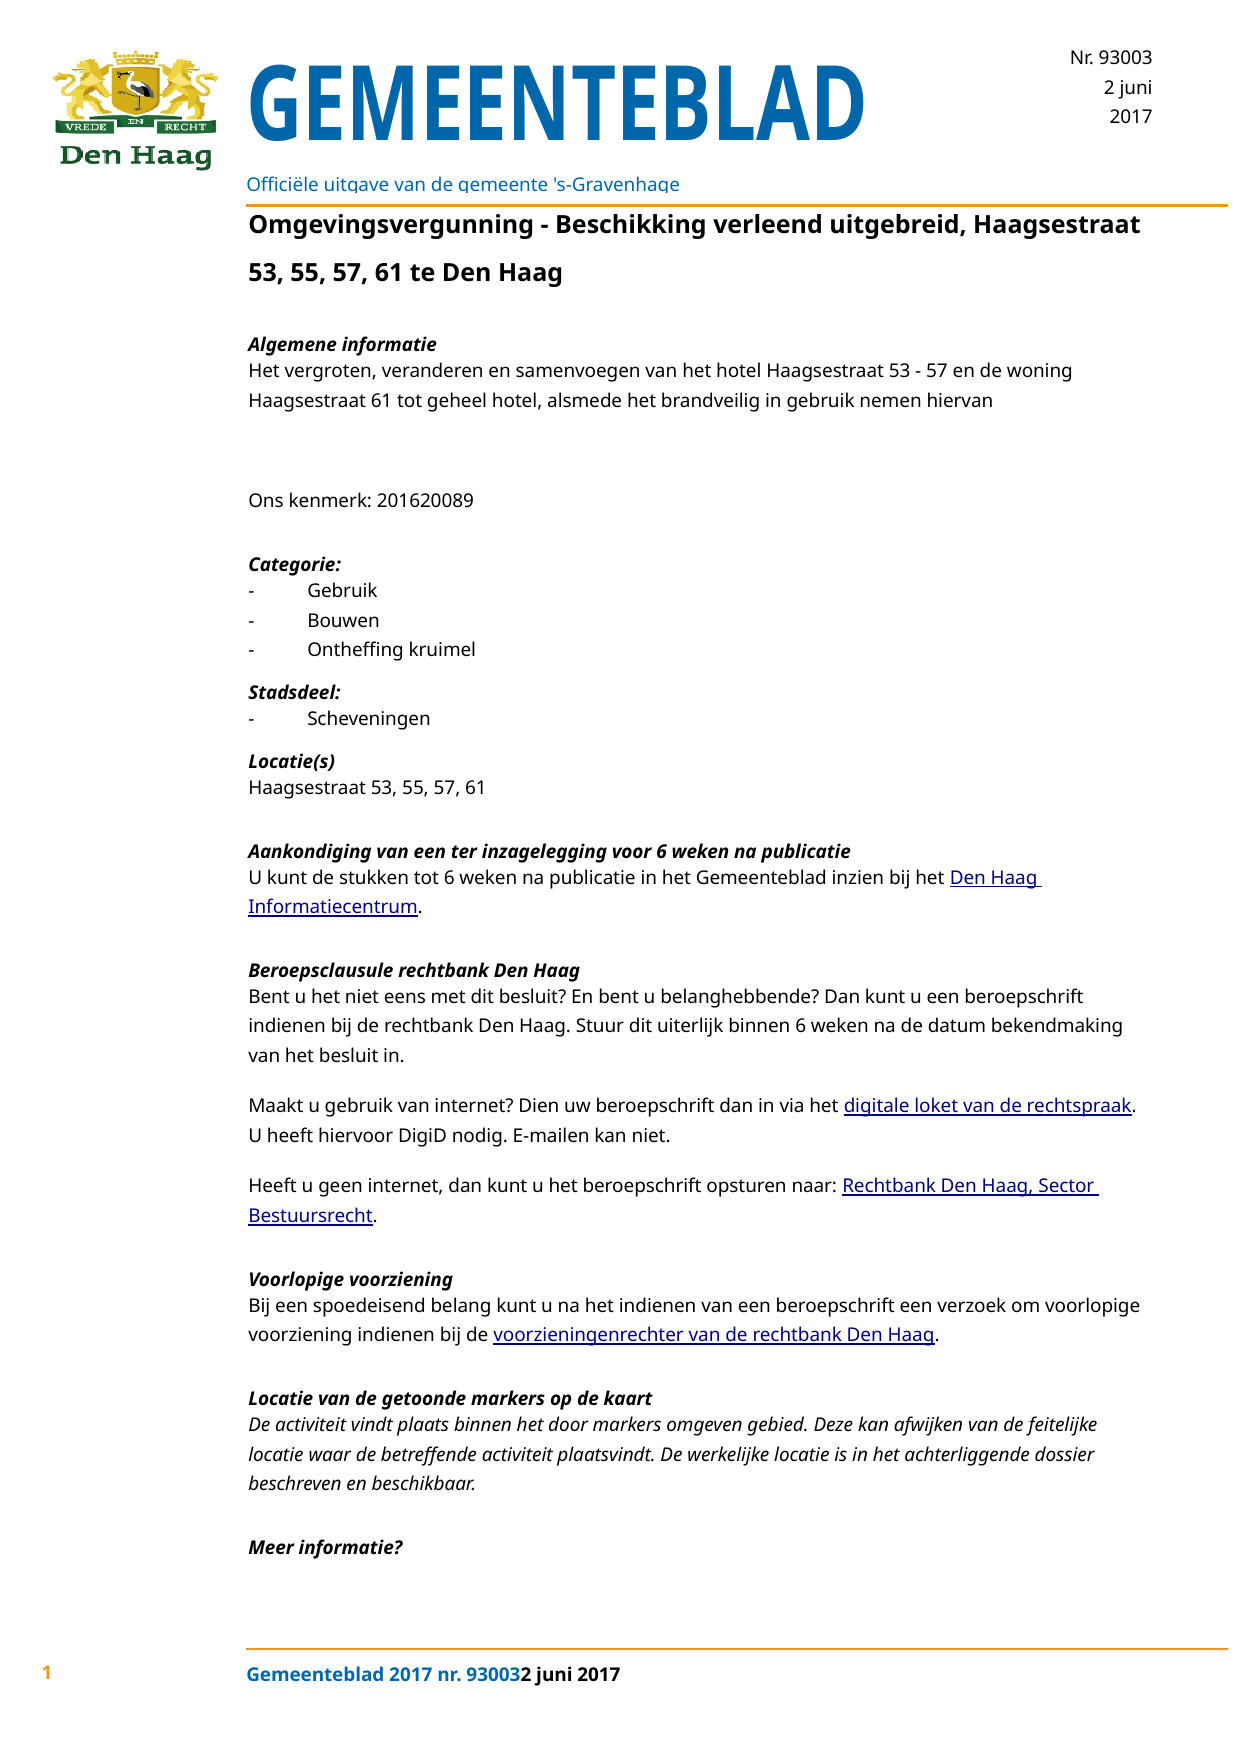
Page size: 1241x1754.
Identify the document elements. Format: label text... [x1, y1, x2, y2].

text Locatie van de getoonde markers op de kaart [248, 1386, 1152, 1411]
text Voorlopige voorziening [248, 1266, 1152, 1292]
text Aankondiging van een ter inzagelegging voor 6 weken na publicatie [248, 838, 1152, 864]
text Het vergroten, veranderen en samenvoegen van het hotel Haagsestraat 53 - 57 en de woning Haagsestraat 61 tot geheel hotel, alsmede het brandveilig in gebruik nemen hiervan [248, 357, 1152, 412]
text Omgevingsvergunning - Beschikking verleend uitgebreid, Haagsestraat 53, 55, 57, 61 te Den Haag [248, 207, 1152, 288]
list Ontheffing kruimel [248, 636, 1152, 662]
text Algemene informatie [248, 331, 1152, 357]
text U kunt de stukken tot 6 weken na publicatie in het Gemeenteblad inzien bij het Den Haag Informatiecentrum. [248, 864, 1152, 919]
list Scheveningen [248, 705, 1152, 731]
text De activiteit vindt plaats binnen het door markers omgeven gebied. Deze kan afwijken van de feitelijke locatie waar de betreffende activiteit plaatsvindt. De werkelijke locatie is in het achterliggende dossier beschreven en beschikbaar. [248, 1411, 1152, 1496]
text Bij een spoedeisend belang kunt u na het indienen van een beroepschrift een verzoek om voorlopige voorziening indienen bij de voorzieningenrechter van de rechtbank Den Haag. [248, 1292, 1152, 1347]
text Ons kenmerk: 201620089 [248, 488, 1152, 513]
text Beroepsclausule rechtbank Den Haag [248, 957, 1152, 983]
text Maakt u gebruik van internet? Dien uw beroepschrift dan in via het digitale loket van de rechtspraak. U heeft hiervoor DigiD nodig. E-mailen kan niet. [248, 1093, 1152, 1148]
list Bouwen [248, 607, 1152, 633]
text Haagsestraat 53, 55, 57, 61 [248, 774, 1152, 800]
text Locatie(s) [248, 748, 1152, 774]
text Meer informatie? [248, 1534, 1152, 1560]
picture [41, 47, 231, 172]
text Heeft u geen internet, dan kunt u het beroepschrift opsturen naar: Rechtbank Den Haag, Sector Bestuursrecht. [248, 1173, 1152, 1228]
list Gebruik [248, 577, 1152, 603]
text Bent u het niet eens met dit besluit? En bent u belanghebbende? Dan kunt u een beroepschrift indienen bij de rechtbank Den Haag. Stuur dit uiterlijk binnen 6 weken na de datum bekendmaking van het besluit in. [248, 983, 1152, 1068]
text Categorie: [248, 552, 1152, 577]
text Stadsdeel: [248, 679, 1152, 705]
